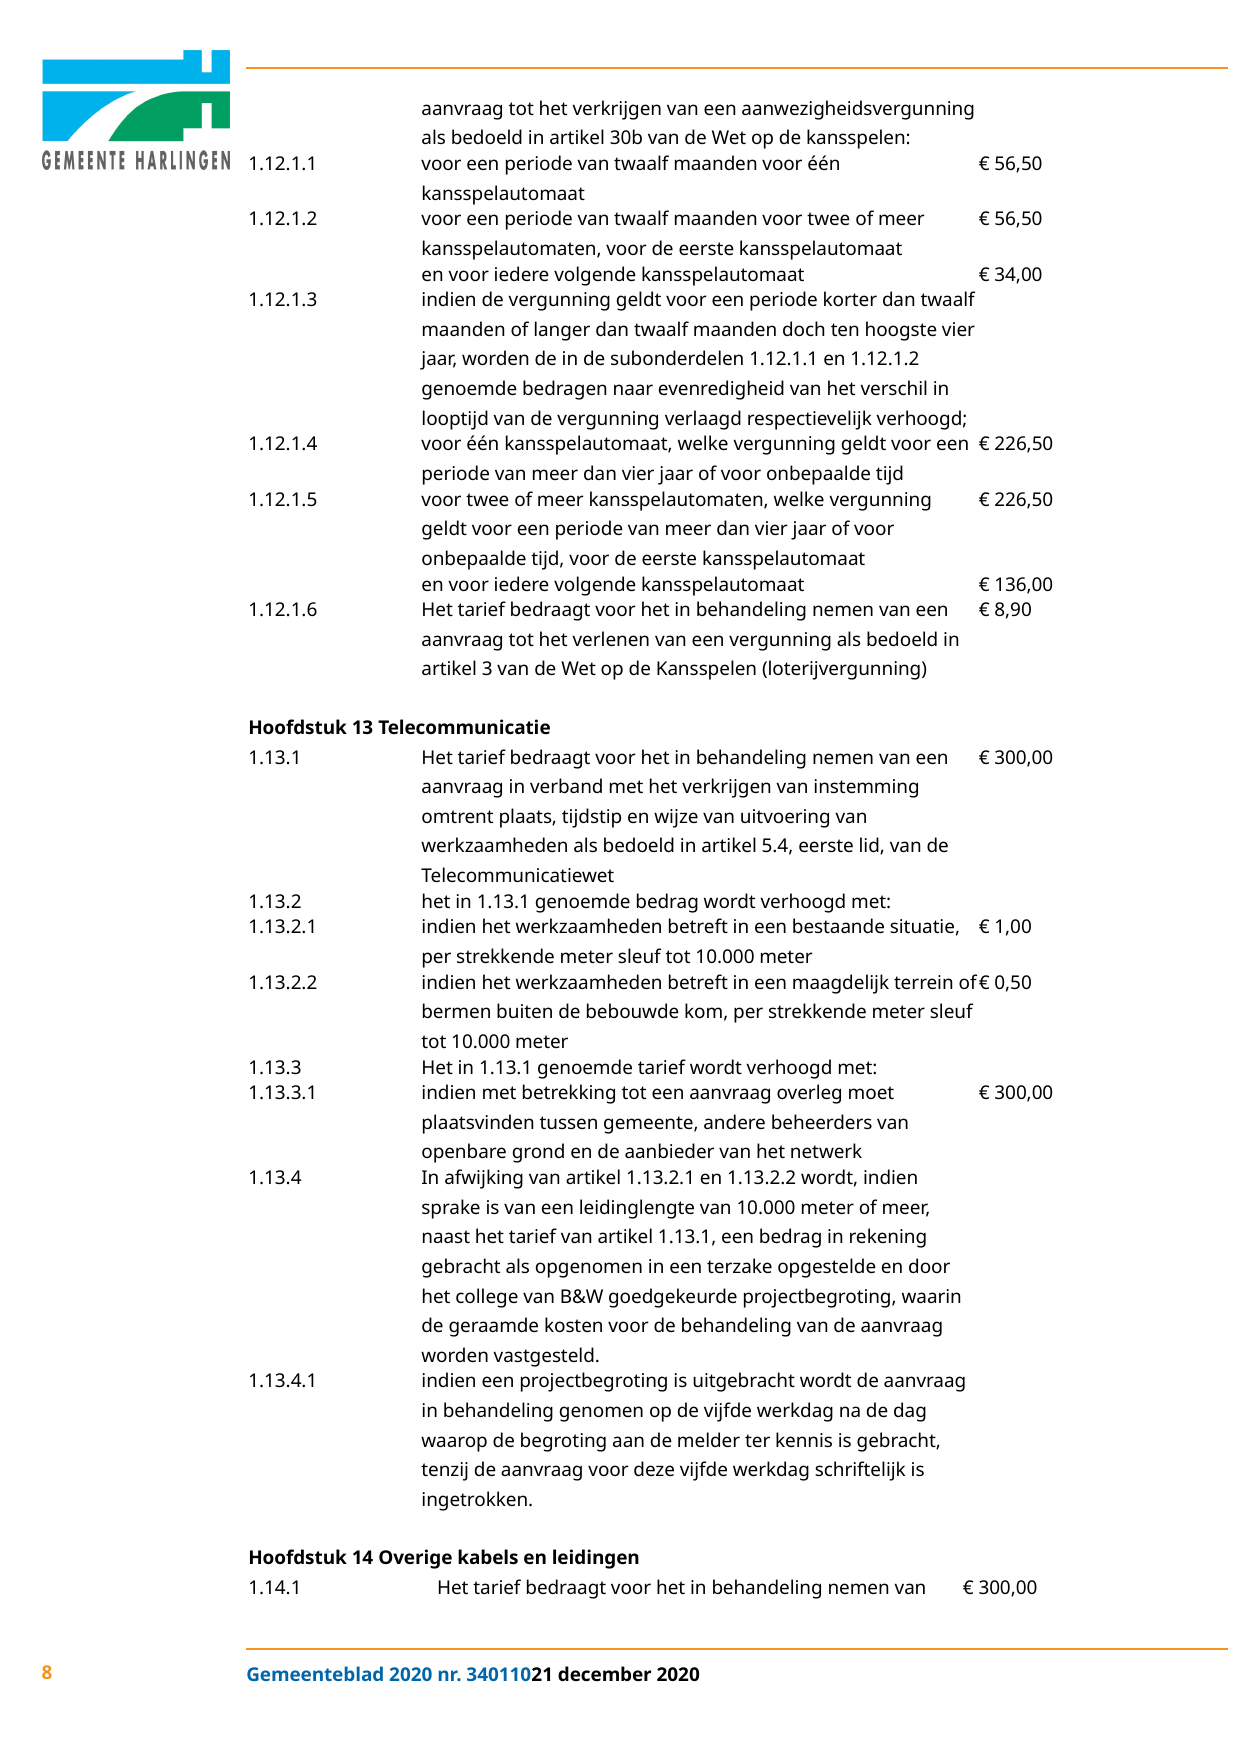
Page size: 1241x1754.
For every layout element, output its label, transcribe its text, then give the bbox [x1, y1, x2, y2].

table_cell 1.12.1.5 [248, 486, 421, 571]
table_header Het tarief bedraagt voor het in behandeling nemen van een aanvraag in verband met het verkrijgen van instemming omtrent plaats, tijdstip en wijze van uitvoering van werkzaamheden als bedoeld in artikel 5.4, eerste lid, van de Telecommunicatiewet [421, 744, 978, 888]
picture [41, 47, 231, 172]
table_cell In afwijking van artikel 1.13.2.1 en 1.13.2.2 wordt, indien sprake is van een leidinglengte van 10.000 meter of meer, naast het tarief van artikel 1.13.1, een bedrag in rekening gebracht als opgenomen in een terzake opgestelde en door het college van B&W goedgekeurde projectbegroting, waarin de geraamde kosten voor de behandeling van de aanvraag worden vastgesteld. [421, 1165, 978, 1368]
table_cell € 1,00 [979, 914, 1152, 969]
table_cell [979, 286, 1152, 431]
table_cell voor twee of meer kansspelautomaten, welke vergunning geldt voor een periode van meer dan vier jaar of voor onbepaalde tijd, voor de eerste kansspelautomaat [421, 486, 978, 571]
table_cell [979, 1165, 1152, 1368]
table_cell € 56,50 [979, 150, 1152, 205]
table_cell en voor iedere volgende kansspelautomaat [421, 571, 978, 596]
table_cell voor een periode van twaalf maanden voor twee of meer kansspelautomaten, voor de eerste kansspelautomaat [421, 205, 978, 261]
table_cell [979, 888, 1152, 914]
table_cell € 34,00 [979, 261, 1152, 286]
table_cell [979, 1054, 1152, 1079]
table_cell € 8,90 [979, 596, 1152, 681]
table_cell 1.13.3 [248, 1054, 421, 1079]
table_cell 1.13.2.2 [248, 969, 421, 1054]
table_header [979, 95, 1152, 150]
table_cell indien de vergunning geldt voor een periode korter dan twaalf maanden of langer dan twaalf maanden doch ten hoogste vier jaar, worden de in de subonderdelen 1.12.1.1 en 1.12.1.2 genoemde bedragen naar evenredigheid van het verschil in looptijd van de vergunning verlaagd respectievelijk verhoogd; [421, 286, 978, 431]
table_cell 1.13.2.1 [248, 914, 421, 969]
table_cell € 300,00 [979, 1080, 1152, 1164]
table_cell € 136,00 [979, 571, 1152, 596]
table_cell Het in 1.13.1 genoemde tarief wordt verhoogd met: [421, 1054, 978, 1079]
table_cell 1.13.2 [248, 888, 421, 914]
table_cell [979, 1368, 1152, 1512]
table_cell € 226,50 [979, 486, 1152, 571]
table_cell Het tarief bedraagt voor het in behandeling nemen van een aanvraag tot het verlenen van een vergunning als bedoeld in artikel 3 van de Wet op de Kansspelen (loterijvergunning) [421, 596, 978, 681]
table_cell 1.12.1.1 [248, 150, 421, 205]
table_cell indien met betrekking tot een aanvraag overleg moet plaatsvinden tussen gemeente, andere beheerders van openbare grond en de aanbieder van het netwerk [421, 1080, 978, 1164]
text Hoofdstuk 14 Overige kabels en leidingen [248, 1544, 1152, 1570]
table_cell 1.13.3.1 [248, 1080, 421, 1164]
table_header € 300,00 [979, 744, 1152, 888]
text Hoofdstuk 13 Telecommunicatie [248, 714, 1152, 740]
table_header € 300,00 [963, 1574, 1152, 1600]
table_cell 1.12.1.3 [248, 286, 421, 431]
table_cell 1.12.1.4 [248, 431, 421, 486]
table_header Het tarief bedraagt voor het in behandeling nemen van [437, 1574, 963, 1600]
table_header 1.13.1 [248, 744, 421, 888]
table_cell [248, 571, 421, 596]
table_header aanvraag tot het verkrijgen van een aanwezigheidsvergunning als bedoeld in artikel 30b van de Wet op de kansspelen: [421, 95, 978, 150]
table_cell 1.12.1.6 [248, 596, 421, 681]
table_cell [248, 261, 421, 286]
table_cell indien een projectbegroting is uitgebracht wordt de aanvraag in behandeling genomen op de vijfde werkdag na de dag waarop de begroting aan de melder ter kennis is gebracht, tenzij de aanvraag voor deze vijfde werkdag schriftelijk is ingetrokken. [421, 1368, 978, 1512]
table_cell € 0,50 [979, 969, 1152, 1054]
table_cell indien het werkzaamheden betreft in een maagdelijk terrein of bermen buiten de bebouwde kom, per strekkende meter sleuf tot 10.000 meter [421, 969, 978, 1054]
table_cell € 226,50 [979, 431, 1152, 486]
table_cell indien het werkzaamheden betreft in een bestaande situatie, per strekkende meter sleuf tot 10.000 meter [421, 914, 978, 969]
table_cell 1.13.4 [248, 1165, 421, 1368]
table_cell voor een periode van twaalf maanden voor één kansspelautomaat [421, 150, 978, 205]
table_cell € 56,50 [979, 205, 1152, 261]
table_header [248, 95, 421, 150]
table_cell 1.12.1.2 [248, 205, 421, 261]
table_cell 1.13.4.1 [248, 1368, 421, 1512]
table_cell en voor iedere volgende kansspelautomaat [421, 261, 978, 286]
table_header 1.14.1 [248, 1574, 437, 1600]
table_cell het in 1.13.1 genoemde bedrag wordt verhoogd met: [421, 888, 978, 914]
table_cell voor één kansspelautomaat, welke vergunning geldt voor een periode van meer dan vier jaar of voor onbepaalde tijd [421, 431, 978, 486]
